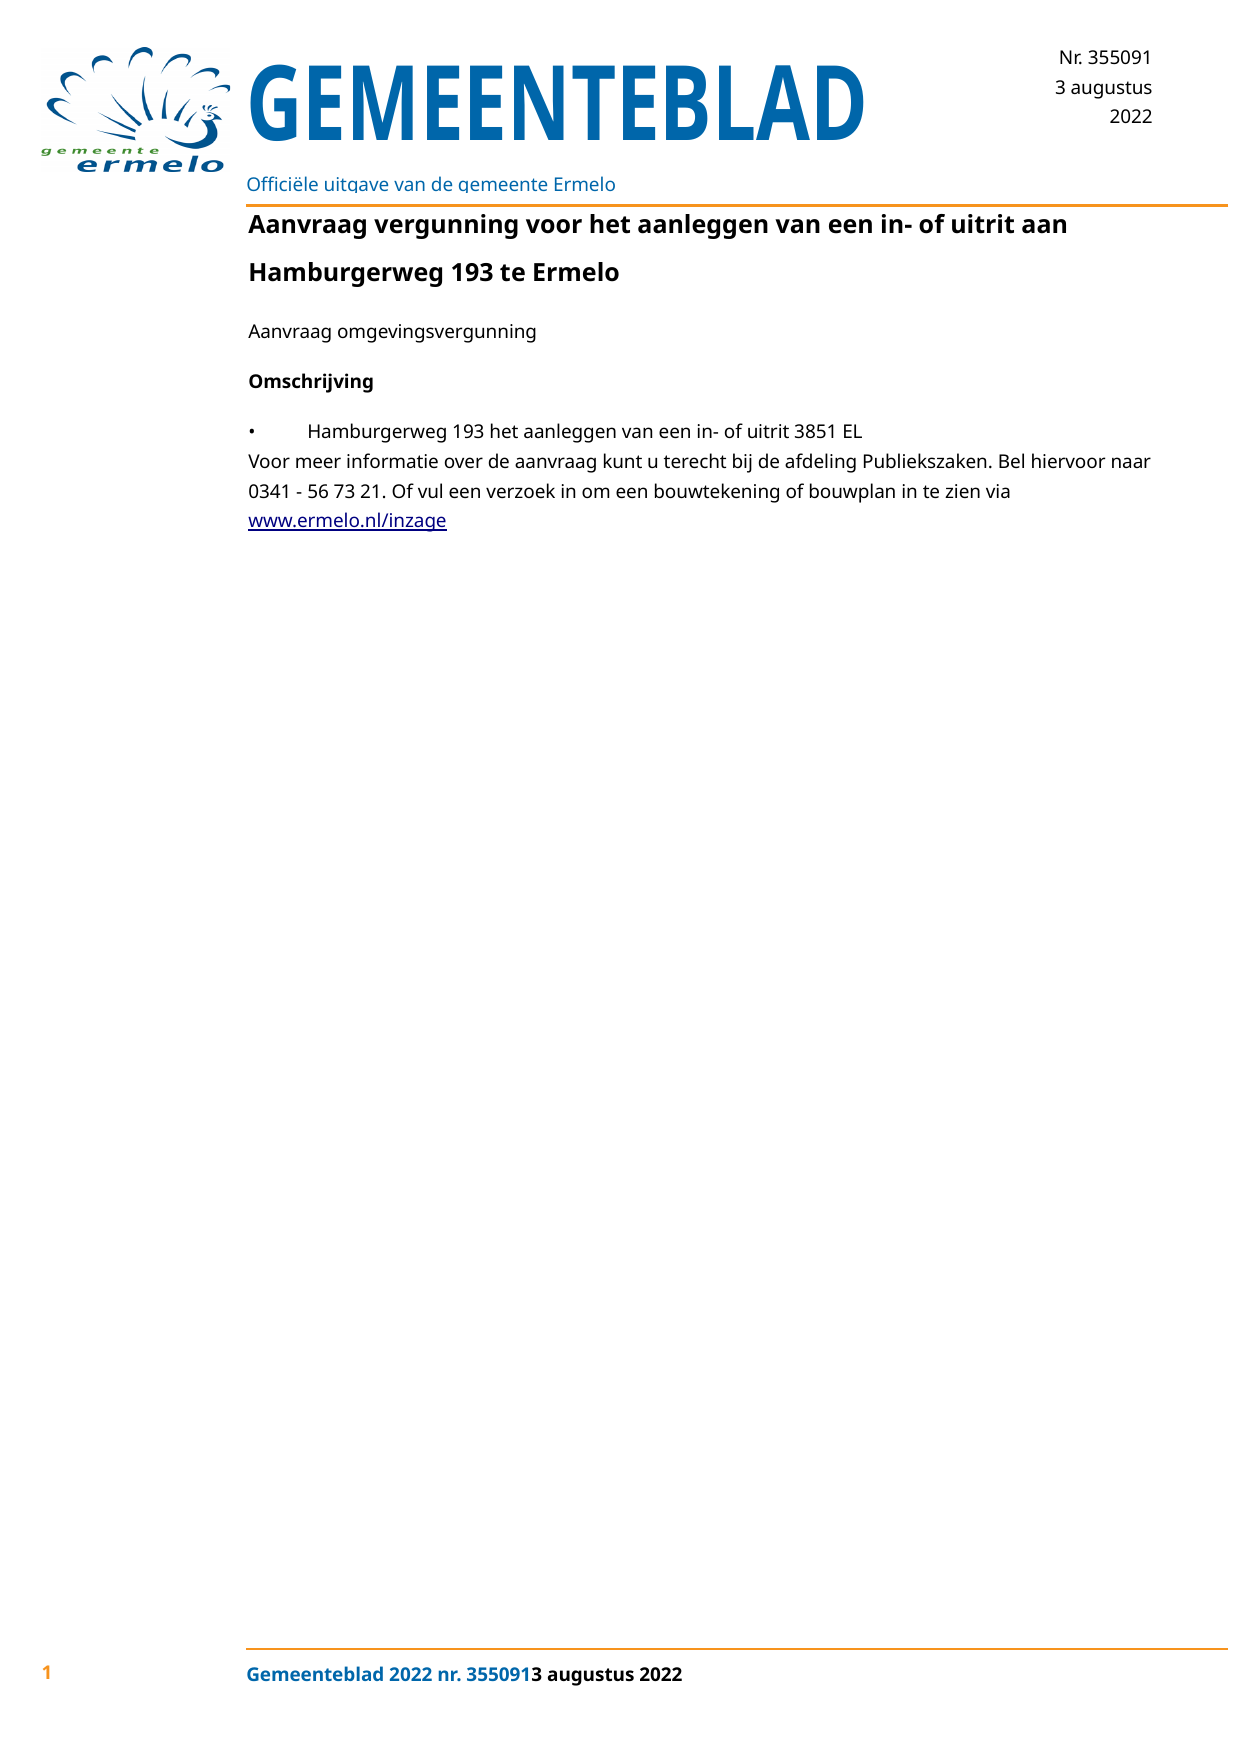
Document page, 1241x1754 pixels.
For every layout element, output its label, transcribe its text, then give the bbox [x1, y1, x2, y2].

text Aanvraag vergunning voor het aanleggen van een in- of uitrit aan Hamburgerweg 193 te Ermelo [248, 207, 1152, 288]
list Hamburgerweg 193 het aanleggen van een in- of uitrit 3851 EL [248, 419, 1152, 444]
picture [41, 47, 231, 172]
text Aanvraag omgevingsvergunning [248, 318, 1152, 344]
text Omschrijving [248, 368, 1152, 394]
text Voor meer informatie over de aanvraag kunt u terecht bij de afdeling Publiekszaken. Bel hiervoor naar 0341 - 56 73 21. Of vul een verzoek in om een bouwtekening of bouwplan in te zien via www.ermelo.nl/inzage [248, 448, 1152, 533]
